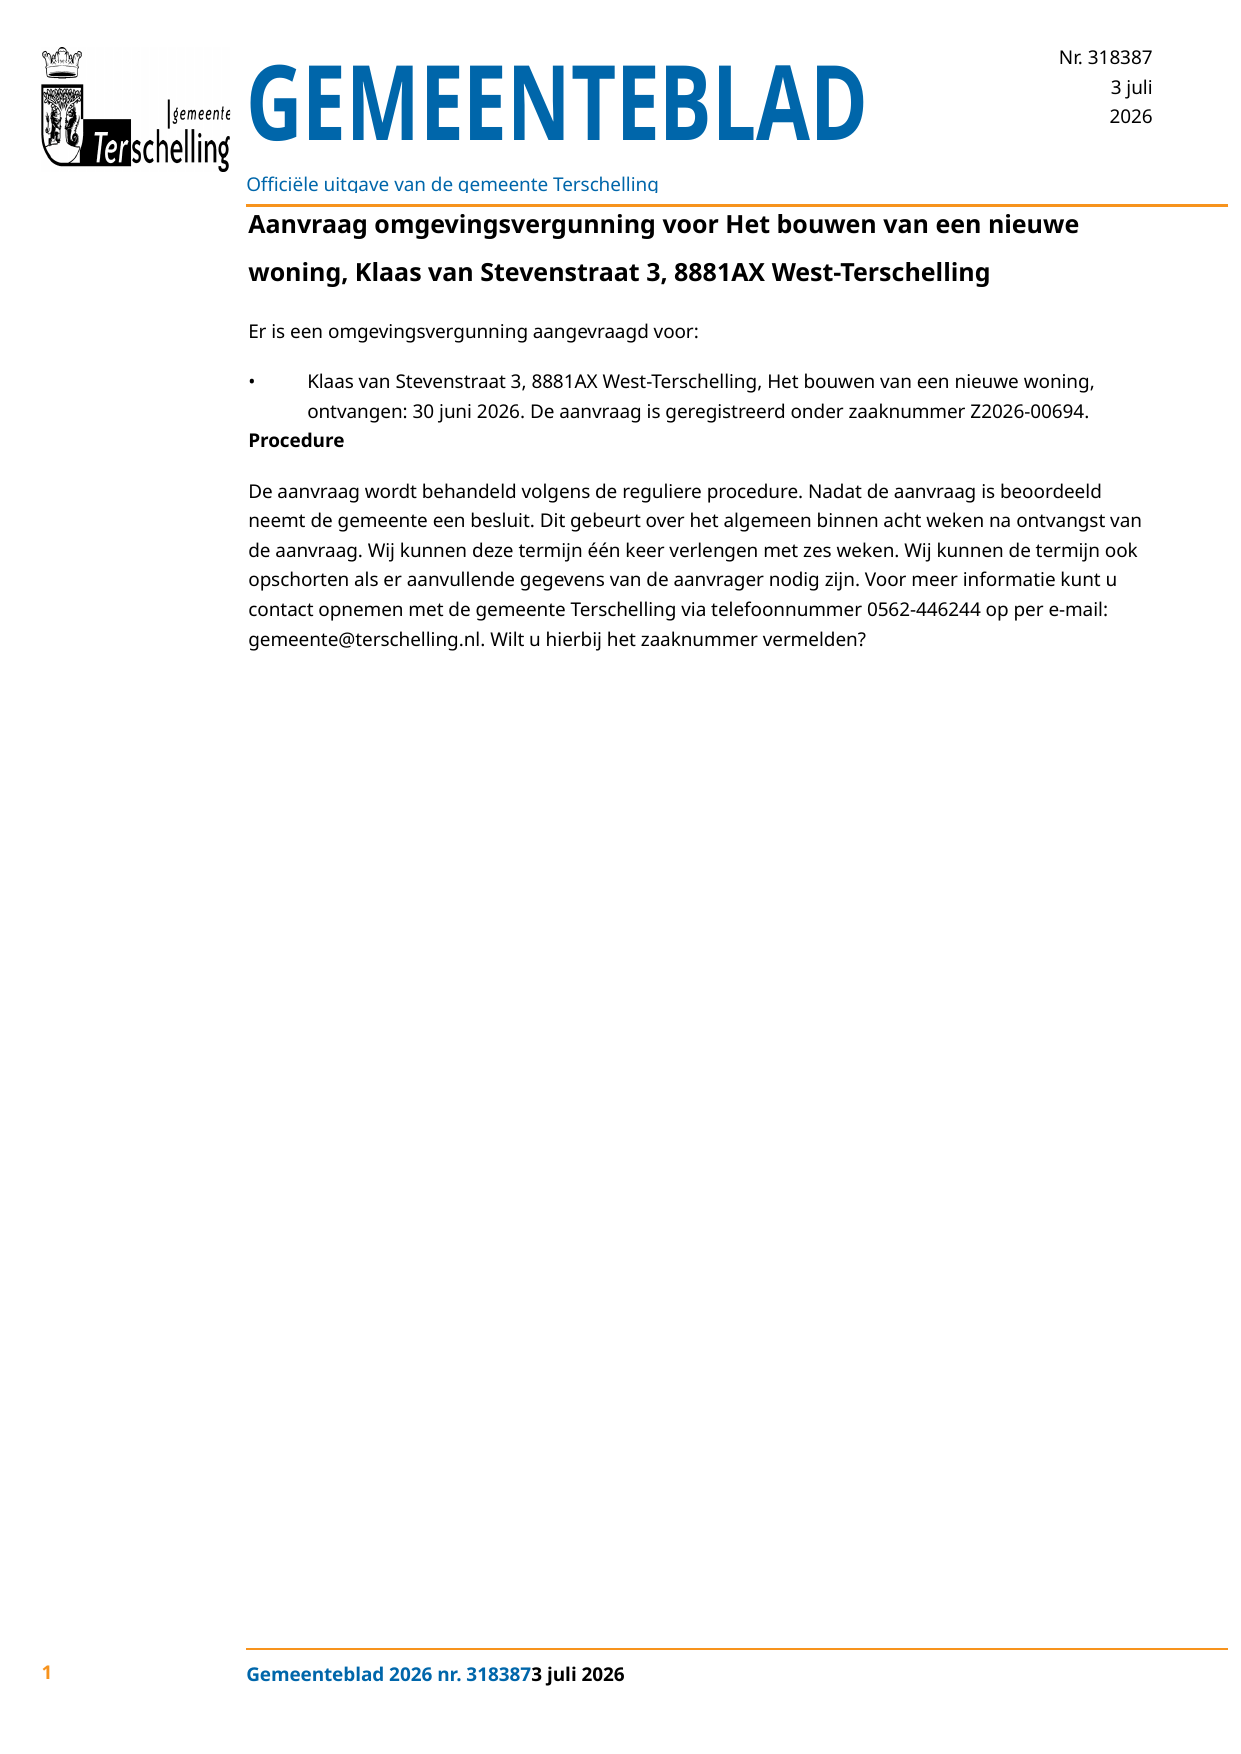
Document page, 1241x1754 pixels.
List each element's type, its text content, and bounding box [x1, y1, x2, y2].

text De aanvraag wordt behandeld volgens de reguliere procedure. Nadat de aanvraag is beoordeeld neemt de gemeente een besluit. Dit gebeurt over het algemeen binnen acht weken na ontvangst van de aanvraag. Wij kunnen deze termijn één keer verlengen met zes weken. Wij kunnen de termijn ook opschorten als er aanvullende gegevens van de aanvrager nodig zijn. Voor meer informatie kunt u contact opnemen met de gemeente Terschelling via telefoonnummer 0562-446244 op per e-mail: gemeente@terschelling.nl. Wilt u hierbij het zaaknummer vermelden? [248, 478, 1152, 652]
list Klaas van Stevenstraat 3, 8881AX West-Terschelling, Het bouwen van een nieuwe woning, ontvangen: 30 juni 2026. De aanvraag is geregistreerd onder zaaknummer Z2026-00694. [248, 368, 1152, 424]
picture [41, 47, 231, 172]
text Procedure [248, 427, 1152, 453]
text Aanvraag omgevingsvergunning voor Het bouwen van een nieuwe woning, Klaas van Stevenstraat 3, 8881AX West-Terschelling [248, 207, 1152, 288]
text Er is een omgevingsvergunning aangevraagd voor: [248, 318, 1152, 344]
